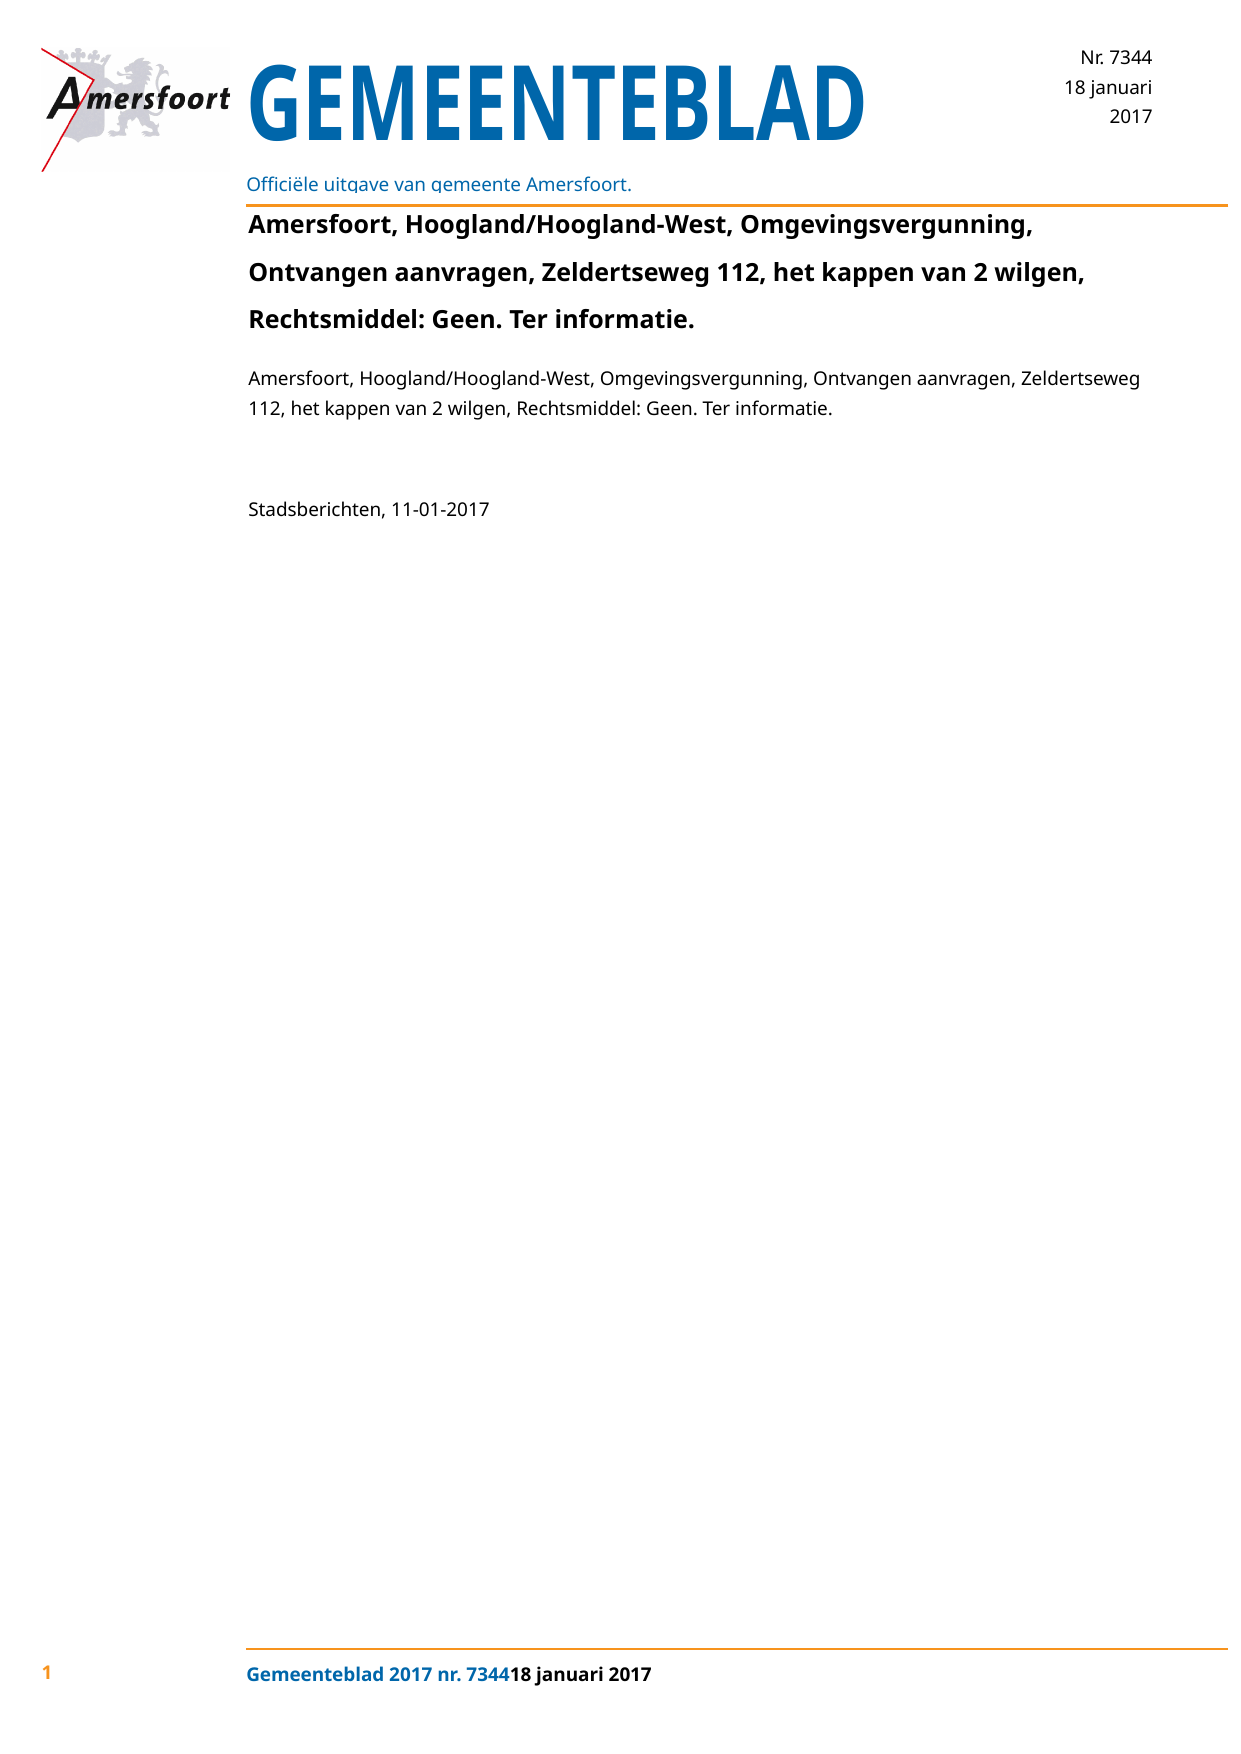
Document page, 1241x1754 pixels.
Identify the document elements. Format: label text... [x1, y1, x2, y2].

text Amersfoort, Hoogland/Hoogland-West, Omgevingsvergunning, Ontvangen aanvragen, Zeldertseweg 112, het kappen van 2 wilgen, Rechtsmiddel: Geen. Ter informatie. [248, 366, 1152, 421]
text Stadsberichten, 11-01-2017 [248, 496, 1152, 522]
text Amersfoort, Hoogland/Hoogland-West, Omgevingsvergunning, Ontvangen aanvragen, Zeldertseweg 112, het kappen van 2 wilgen, Rechtsmiddel: Geen. Ter informatie. [248, 207, 1152, 336]
picture [41, 47, 231, 172]
